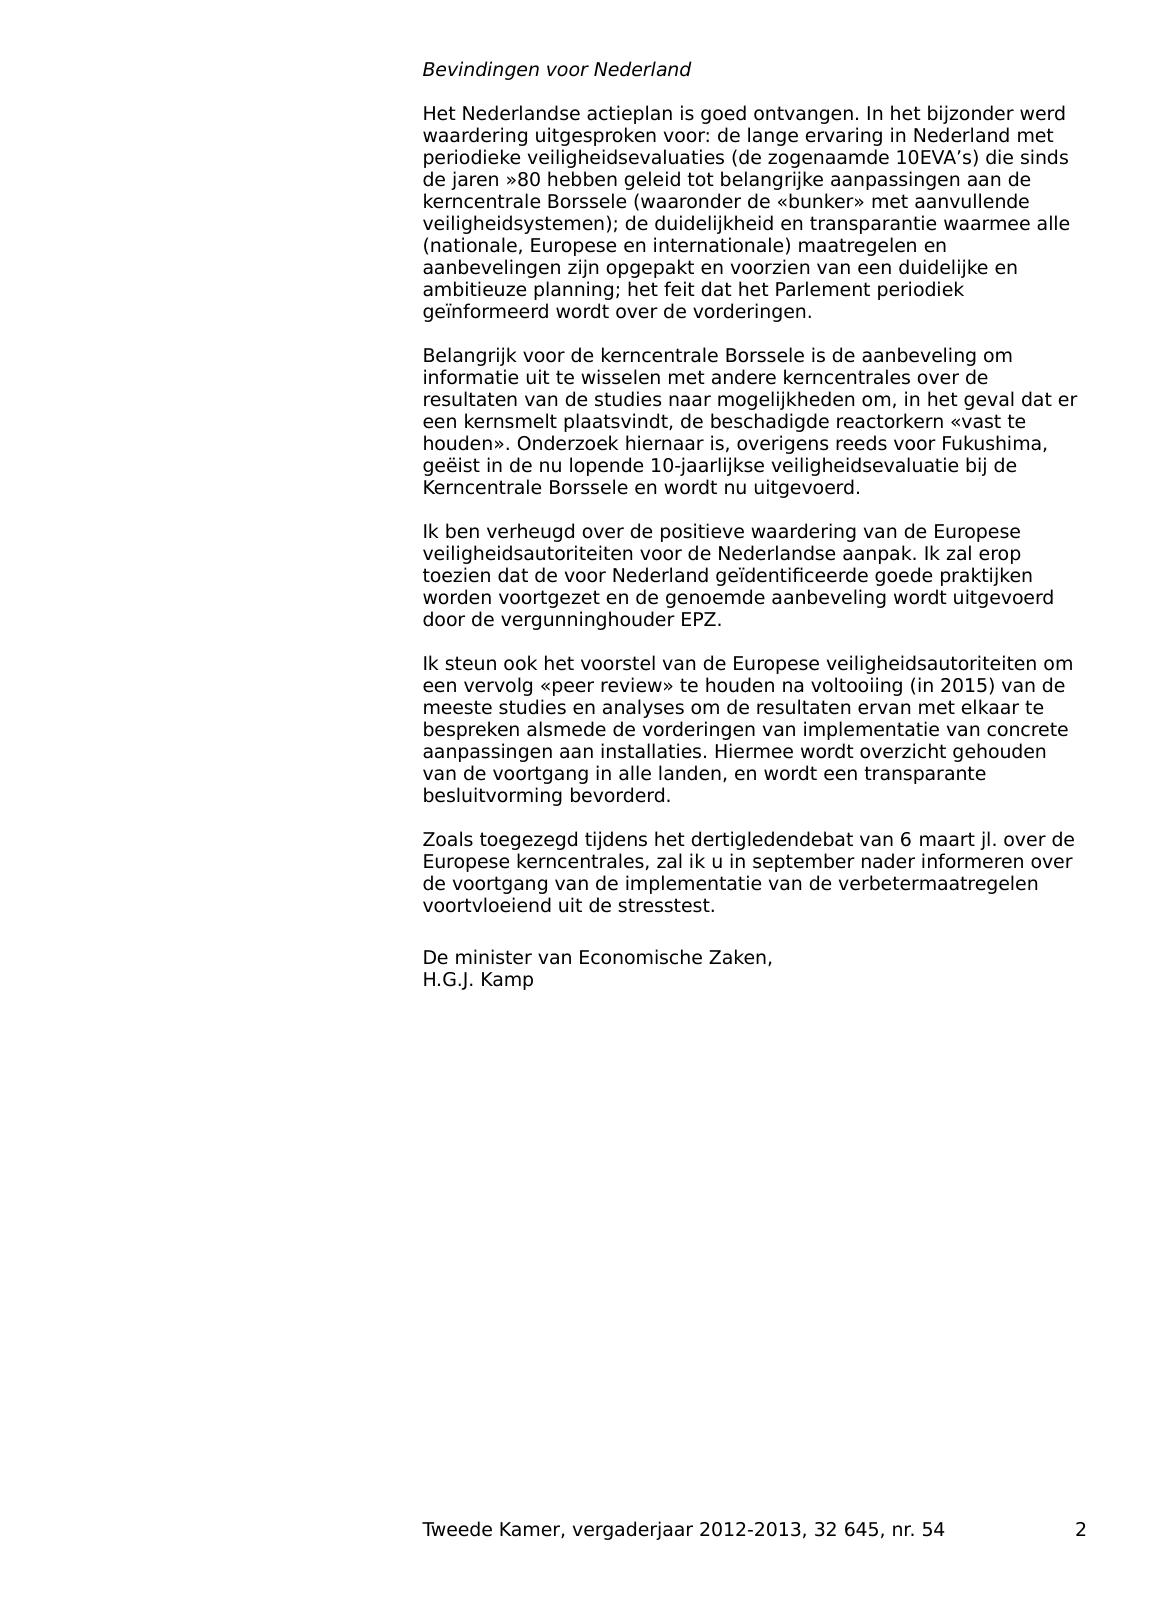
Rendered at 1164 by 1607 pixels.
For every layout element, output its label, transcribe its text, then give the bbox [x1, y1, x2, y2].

text Belangrijk voor de kerncentrale Borssele is de aanbeveling om informatie uit te wisselen met andere kerncentrales over de resultaten van de studies naar mogelijkheden om, in het geval dat er een kernsmelt plaatsvindt, de beschadigde reactorkern «vast te houden». Onderzoek hiernaar is, overigens reeds voor Fukushima, geëist in de nu lopende 10-jaarlijkse veiligheidsevaluatie bij de Kerncentrale Borssele en wordt nu uitgevoerd. [422, 345, 1087, 499]
text Ik ben verheugd over de positieve waardering van de Europese veiligheidsautoriteiten voor de Nederlandse aanpak. Ik zal erop toezien dat de voor Nederland geïdentificeerde goede praktijken worden voortgezet en de genoemde aanbeveling wordt uitgevoerd door de vergunninghouder EPZ. [422, 521, 1087, 631]
text Zoals toegezegd tijdens het dertigledendebat van 6 maart jl. over de Europese kerncentrales, zal ik u in september nader informeren over de voortgang van de implementatie van de verbetermaatregelen voortvloeiend uit de stresstest. [422, 829, 1087, 917]
text De minister van Economische Zaken, H.G.J. Kamp [422, 947, 1087, 991]
text Het Nederlandse actieplan is goed ontvangen. In het bijzonder werd waardering uitgesproken voor: de lange ervaring in Nederland met periodieke veiligheidsevaluaties (de zogenaamde 10EVA’s) die sinds de jaren »80 hebben geleid tot belangrijke aanpassingen aan de kerncentrale Borssele (waaronder de «bunker» met aanvullende veiligheidsystemen); de duidelijkheid en transparantie waarmee alle (nationale, Europese en internationale) maatregelen en aanbevelingen zijn opgepakt en voorzien van een duidelijke en ambitieuze planning; het feit dat het Parlement periodiek geïnformeerd wordt over de vorderingen. [422, 103, 1087, 323]
subtitle Bevindingen voor Nederland [422, 59, 1087, 81]
text Ik steun ook het voorstel van de Europese veiligheidsautoriteiten om een vervolg «peer review» te houden na voltooiing (in 2015) van de meeste studies en analyses om de resultaten ervan met elkaar te bespreken alsmede de vorderingen van implementatie van concrete aanpassingen aan installaties. Hiermee wordt overzicht gehouden van de voortgang in alle landen, en wordt een transparante besluitvorming bevorderd. [422, 653, 1087, 807]
